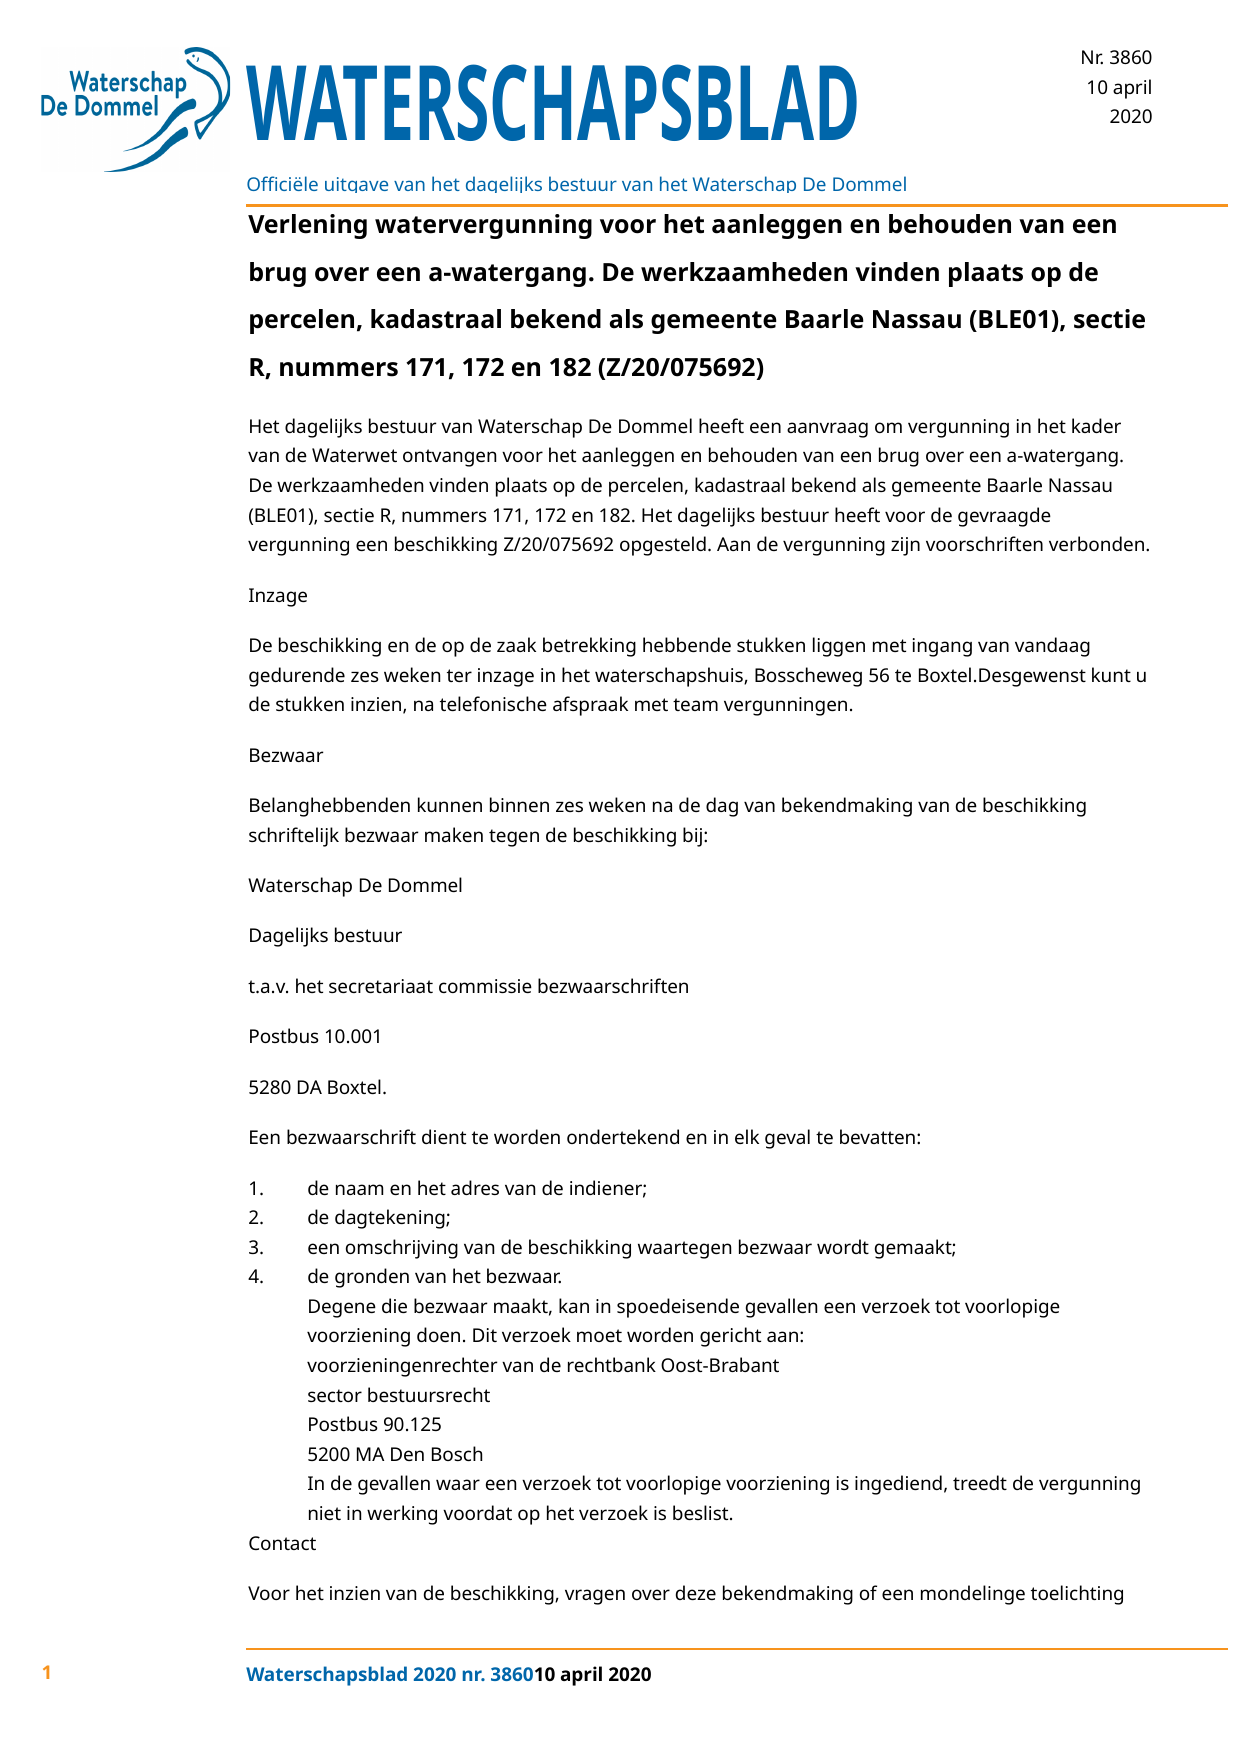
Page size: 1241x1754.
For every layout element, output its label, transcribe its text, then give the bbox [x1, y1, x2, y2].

picture [198, 118, 210, 131]
list Degene die bezwaar maakt, kan in spoedeisende gevallen een verzoek tot voorlopige voorziening doen. Dit verzoek moet worden gericht aan: [248, 1293, 1152, 1348]
text Verlening watervergunning voor het aanleggen en behouden van een brug over een a-watergang. De werkzaamheden vinden plaats op de percelen, kadastraal bekend als gemeente Baarle Nassau (BLE01), sectie R, nummers 171, 172 en 182 (Z/20/075692) [248, 207, 1152, 384]
text De beschikking en de op de zaak betrekking hebbende stukken liggen met ingang van vandaag gedurende zes weken ter inzage in het waterschapshuis, Bosscheweg 56 te Boxtel.Desgewenst kunt u de stukken inzien, na telefonische afspraak met team vergunningen. [248, 632, 1152, 717]
picture [41, 47, 231, 172]
list de gronden van het bezwaar. [248, 1263, 1152, 1289]
text Het dagelijks bestuur van Waterschap De Dommel heeft een aanvraag om vergunning in het kader van de Waterwet ontvangen voor het aanleggen en behouden van een brug over een a-watergang. De werkzaamheden vinden plaats op de percelen, kadastraal bekend als gemeente Baarle Nassau (BLE01), sectie R, nummers 171, 172 en 182. Het dagelijks bestuur heeft voor de gevraagde vergunning een beschikking Z/20/075692 opgesteld. Aan de vergunning zijn voorschriften verbonden. [248, 413, 1152, 557]
text 5280 DA Boxtel. [248, 1074, 1152, 1100]
list de naam en het adres van de indiener; [248, 1175, 1152, 1201]
text Bezwaar [248, 742, 1152, 768]
list de dagtekening; [248, 1204, 1152, 1230]
text Dagelijks bestuur [248, 923, 1152, 948]
list een omschrijving van de beschikking waartegen bezwaar wordt gemaakt; [248, 1234, 1152, 1260]
list voorzieningenrechter van de rechtbank Oost-Brabant [248, 1352, 1152, 1378]
text Inzage [248, 582, 1152, 608]
list 5200 MA Den Bosch [248, 1441, 1152, 1467]
text Waterschap De Dommel [248, 872, 1152, 898]
text t.a.v. het secretariaat commissie bezwaarschriften [248, 973, 1152, 999]
text Een bezwaarschrift dient te worden ondertekend en in elk geval te bevatten: [248, 1124, 1152, 1150]
list In de gevallen waar een verzoek tot voorlopige voorziening is ingediend, treedt de vergunning niet in werking voordat op het verzoek is beslist. [248, 1471, 1152, 1526]
text Belanghebbenden kunnen binnen zes weken na de dag van bekendmaking van de beschikking schriftelijk bezwaar maken tegen de beschikking bij: [248, 792, 1152, 848]
text Postbus 10.001 [248, 1023, 1152, 1049]
list sector bestuursrecht [248, 1382, 1152, 1408]
text Contact [248, 1530, 1152, 1556]
list Postbus 90.125 [248, 1411, 1152, 1437]
picture [45, 99, 51, 111]
text Voor het inzien van de beschikking, vragen over deze bekendmaking of een mondelinge toelichting [248, 1580, 1152, 1606]
picture [204, 47, 231, 76]
